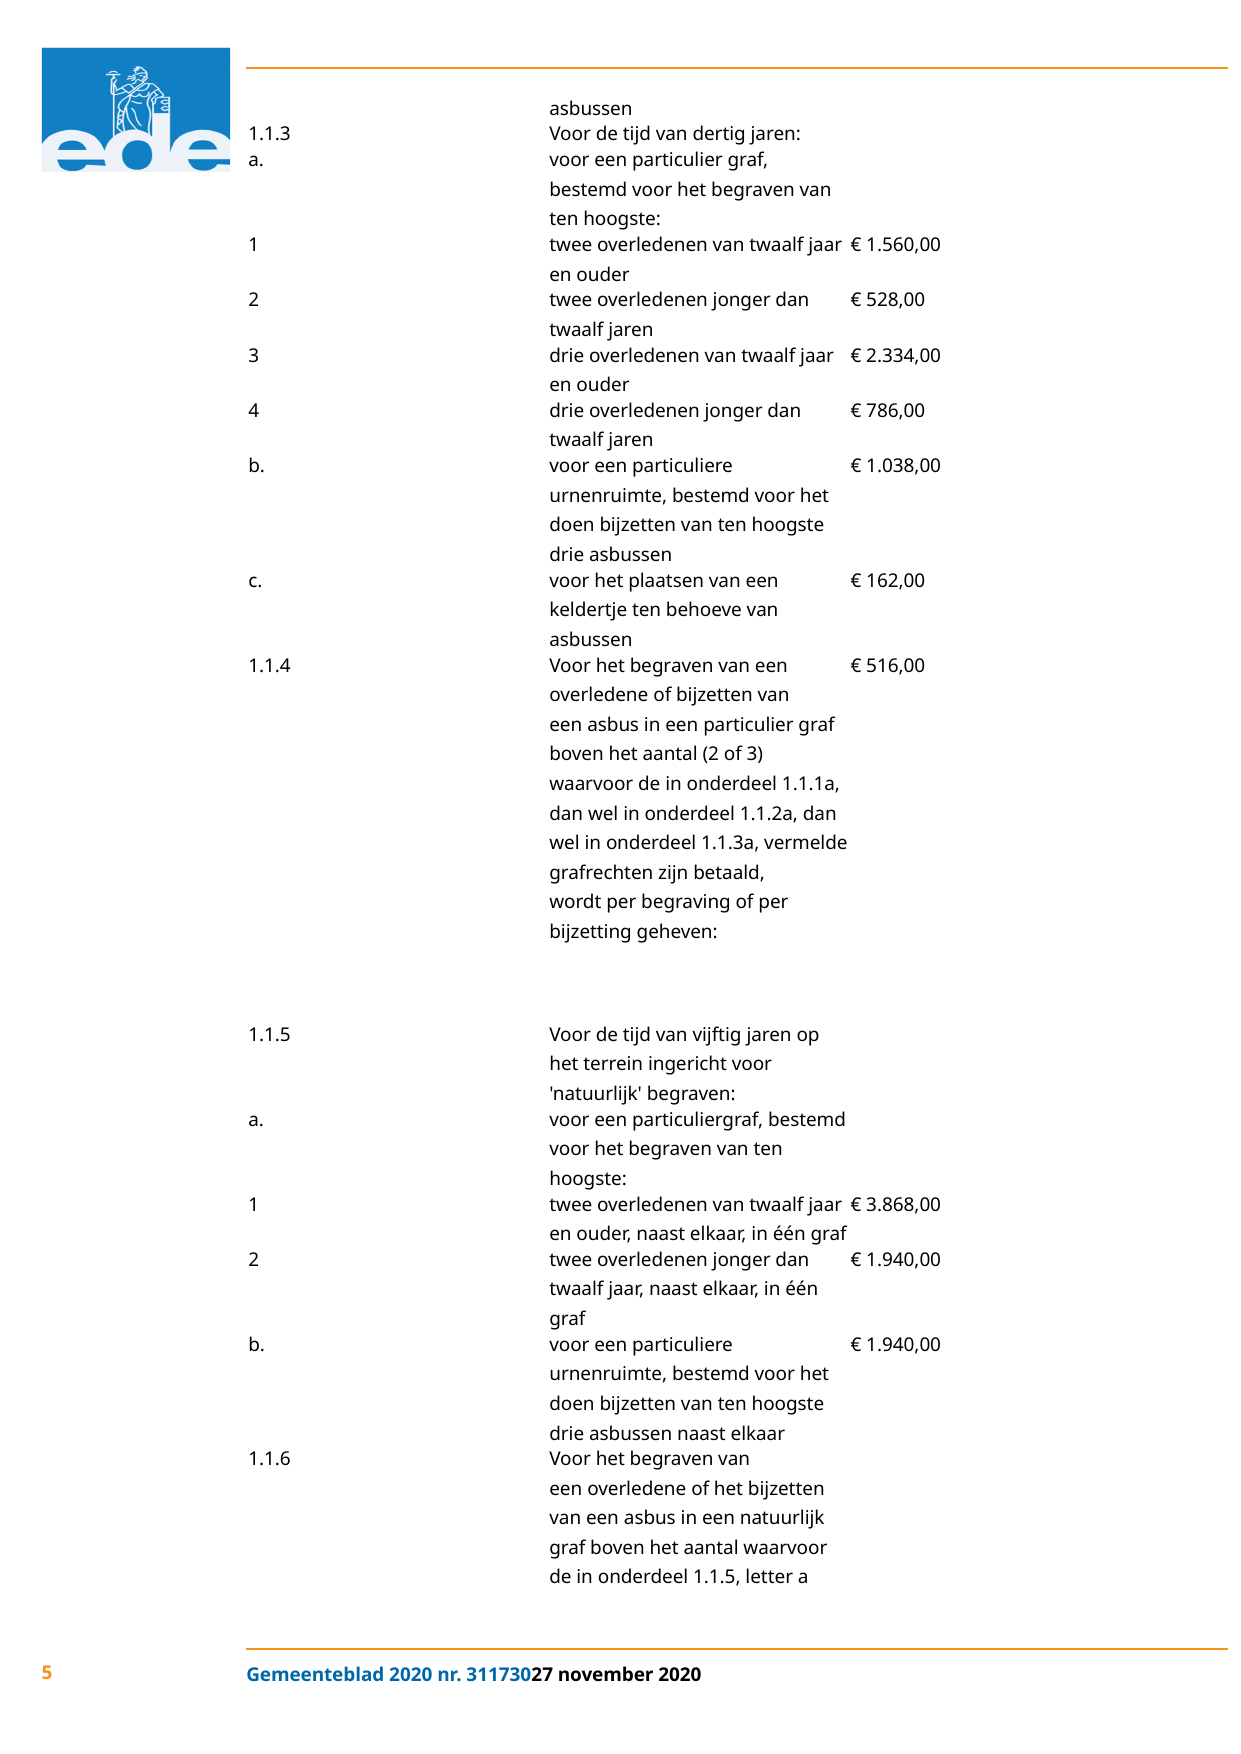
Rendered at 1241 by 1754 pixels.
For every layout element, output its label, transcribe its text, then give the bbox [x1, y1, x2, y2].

table_cell 4 [248, 397, 549, 452]
table_cell twee overledenen van twaalf jaar en ouder, naast elkaar, in één graf [549, 1191, 850, 1246]
table_cell € 786,00 [850, 397, 1152, 452]
table_cell 1.1.4 [248, 652, 549, 944]
table_cell € 1.940,00 [850, 1331, 1152, 1445]
table_cell [549, 970, 850, 995]
table_cell [850, 1106, 1152, 1191]
table_cell € 2.334,00 [850, 342, 1152, 397]
table_cell [549, 944, 850, 969]
table_cell c. [248, 567, 549, 652]
table_cell [248, 970, 549, 995]
table_cell b. [248, 453, 549, 567]
table_cell Voor de tijd van dertig jaren: [549, 121, 850, 146]
table_cell 1 [248, 231, 549, 286]
table_cell a. [248, 1106, 549, 1191]
table_cell Voor de tijd van vijftig jaren op het terrein ingericht voor 'natuurlijk' begraven: [549, 1021, 850, 1106]
table_cell [850, 121, 1152, 146]
table_cell asbussen [549, 95, 850, 121]
table_cell € 1.560,00 [850, 231, 1152, 286]
table_cell 2 [248, 286, 549, 342]
table_cell [248, 944, 549, 969]
table_cell a. [248, 146, 549, 231]
table_cell 1.1.6 [248, 1445, 549, 1589]
picture [41, 47, 231, 172]
table_cell [850, 1021, 1152, 1106]
table_cell twee overledenen jonger dan twaalf jaren [549, 286, 850, 342]
table_cell [850, 146, 1152, 231]
table_cell voor een particulier graf, bestemd voor het begraven van ten hoogste: [549, 146, 850, 231]
table_cell 1.1.3 [248, 121, 549, 146]
table_cell 2 [248, 1246, 549, 1331]
table_cell € 1.038,00 [850, 453, 1152, 567]
table_cell twee overledenen van twaalf jaar en ouder [549, 231, 850, 286]
table_cell [850, 944, 1152, 969]
table_cell € 1.940,00 [850, 1246, 1152, 1331]
table_cell Voor het begraven van een overledene of bijzetten van een asbus in een particulier graf boven het aantal (2 of 3) waarvoor de in onderdeel 1.1.1a, dan wel in onderdeel 1.1.2a, dan wel in onderdeel 1.1.3a, vermelde grafrechten zijn betaald, wordt per begraving of per bijzetting geheven: [549, 652, 850, 944]
table_cell voor een particuliere urnenruimte, bestemd voor het doen bijzetten van ten hoogste drie asbussen [549, 453, 850, 567]
table_cell 3 [248, 342, 549, 397]
table_cell [549, 995, 850, 1021]
table_cell € 528,00 [850, 286, 1152, 342]
table_cell drie overledenen van twaalf jaar en ouder [549, 342, 850, 397]
table_cell voor een particuliere urnenruimte, bestemd voor het doen bijzetten van ten hoogste drie asbussen naast elkaar [549, 1331, 850, 1445]
table_cell € 516,00 [850, 652, 1152, 944]
table_cell voor een particuliergraf, bestemd voor het begraven van ten hoogste: [549, 1106, 850, 1191]
table_cell b. [248, 1331, 549, 1445]
table_cell [248, 995, 549, 1021]
table_cell drie overledenen jonger dan twaalf jaren [549, 397, 850, 452]
table_cell € 3.868,00 [850, 1191, 1152, 1246]
table_cell voor het plaatsen van een keldertje ten behoeve van asbussen [549, 567, 850, 652]
table_cell [850, 970, 1152, 995]
table_cell twee overledenen jonger dan twaalf jaar, naast elkaar, in één graf [549, 1246, 850, 1331]
table_cell € 162,00 [850, 567, 1152, 652]
table_cell 1 [248, 1191, 549, 1246]
table_cell [248, 95, 549, 121]
table_cell [850, 995, 1152, 1021]
table_cell Voor het begraven van een overledene of het bijzetten van een asbus in een natuurlijk graf boven het aantal waarvoor de in onderdeel 1.1.5, letter a [549, 1445, 850, 1589]
table_cell [850, 1445, 1152, 1589]
table_cell [850, 95, 1152, 121]
table_cell 1.1.5 [248, 1021, 549, 1106]
